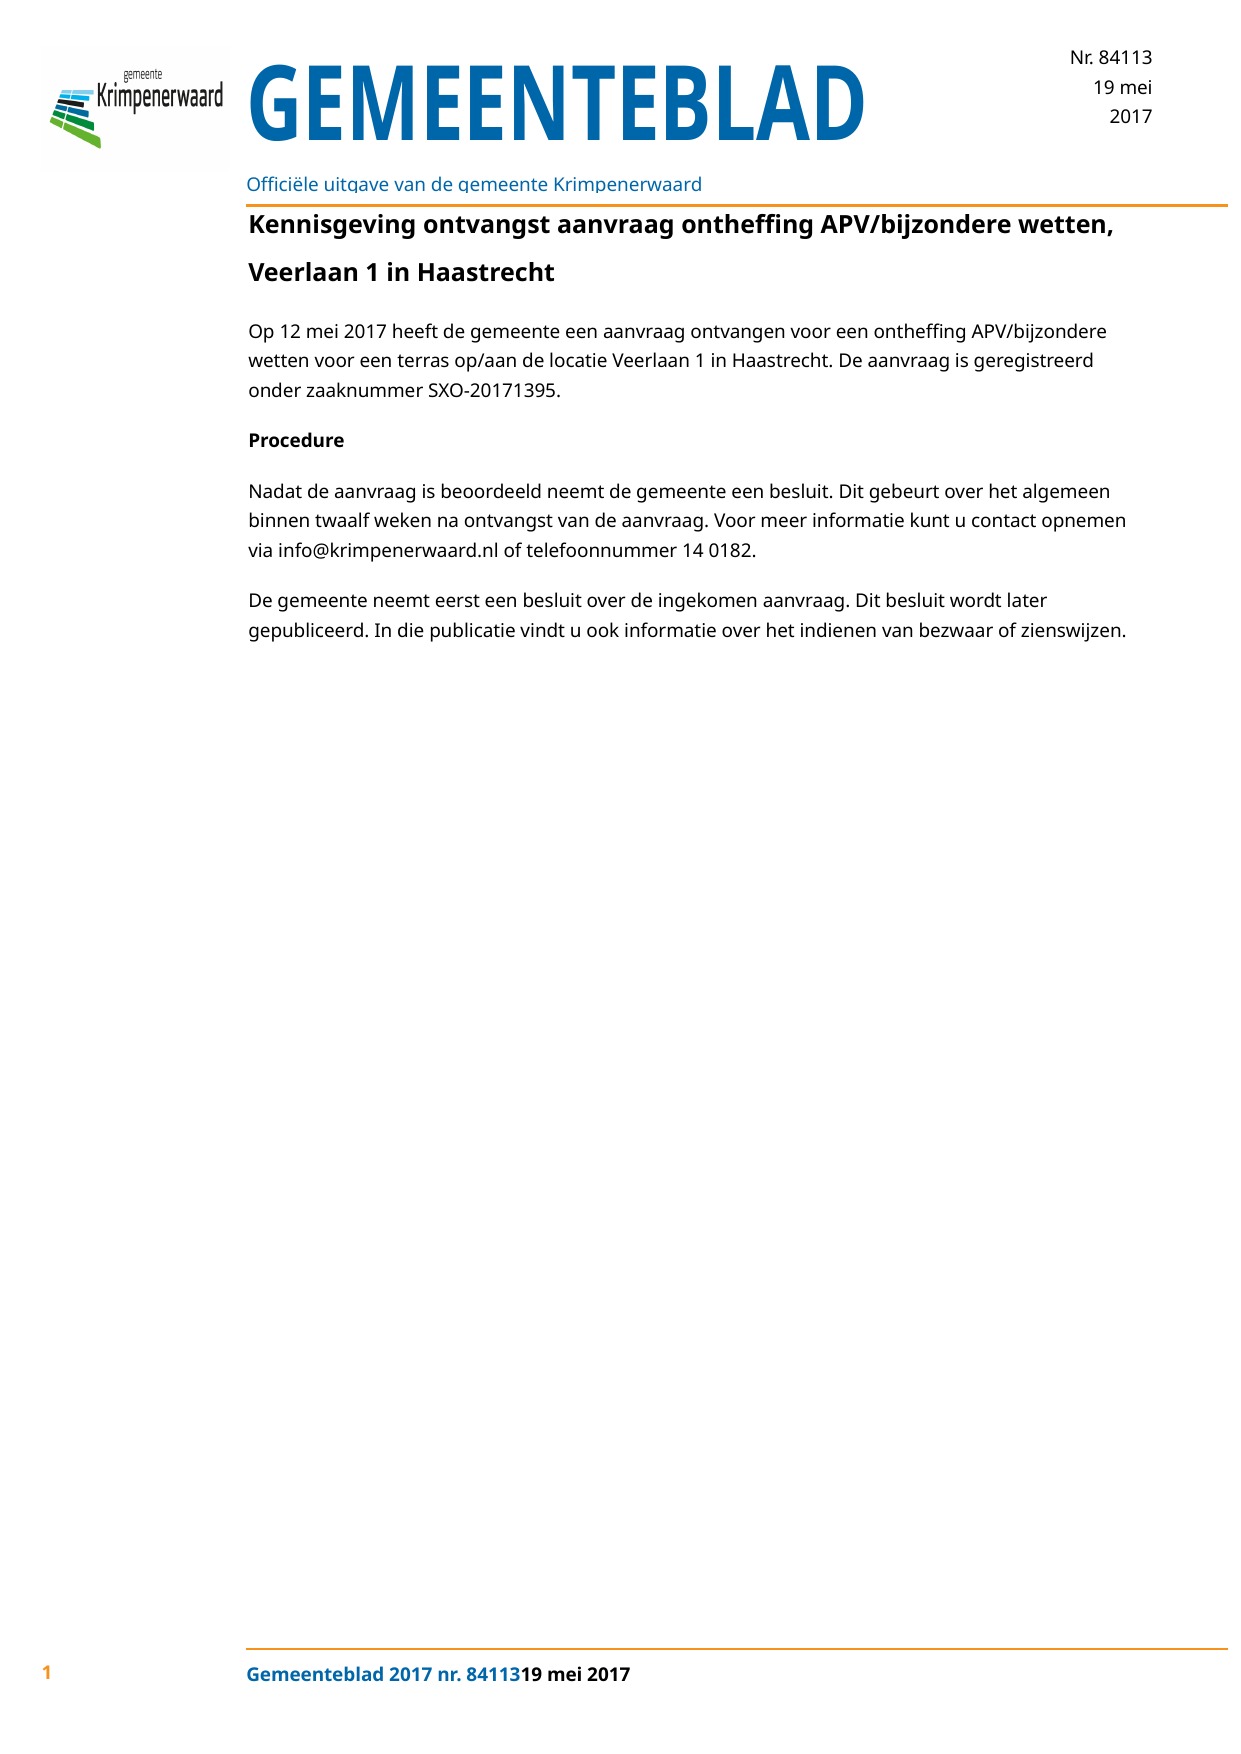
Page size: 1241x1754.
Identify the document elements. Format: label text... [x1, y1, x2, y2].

text Kennisgeving ontvangst aanvraag ontheffing APV/bijzondere wetten, Veerlaan 1 in Haastrecht [248, 207, 1152, 288]
text Procedure [248, 427, 1152, 453]
text Nadat de aanvraag is beoordeeld neemt de gemeente een besluit. Dit gebeurt over het algemeen binnen twaalf weken na ontvangst van de aanvraag. Voor meer informatie kunt u contact opnemen via info@krimpenerwaard.nl of telefoonnummer 14 0182. [248, 478, 1152, 563]
text De gemeente neemt eerst een besluit over de ingekomen aanvraag. Dit besluit wordt later gepubliceerd. In die publicatie vindt u ook informatie over het indienen van bezwaar of zienswijzen. [248, 587, 1152, 643]
text Op 12 mei 2017 heeft de gemeente een aanvraag ontvangen voor een ontheffing APV/bijzondere wetten voor een terras op/aan de locatie Veerlaan 1 in Haastrecht. De aanvraag is geregistreerd onder zaaknummer SXO-20171395. [248, 318, 1152, 403]
picture [41, 47, 231, 172]
